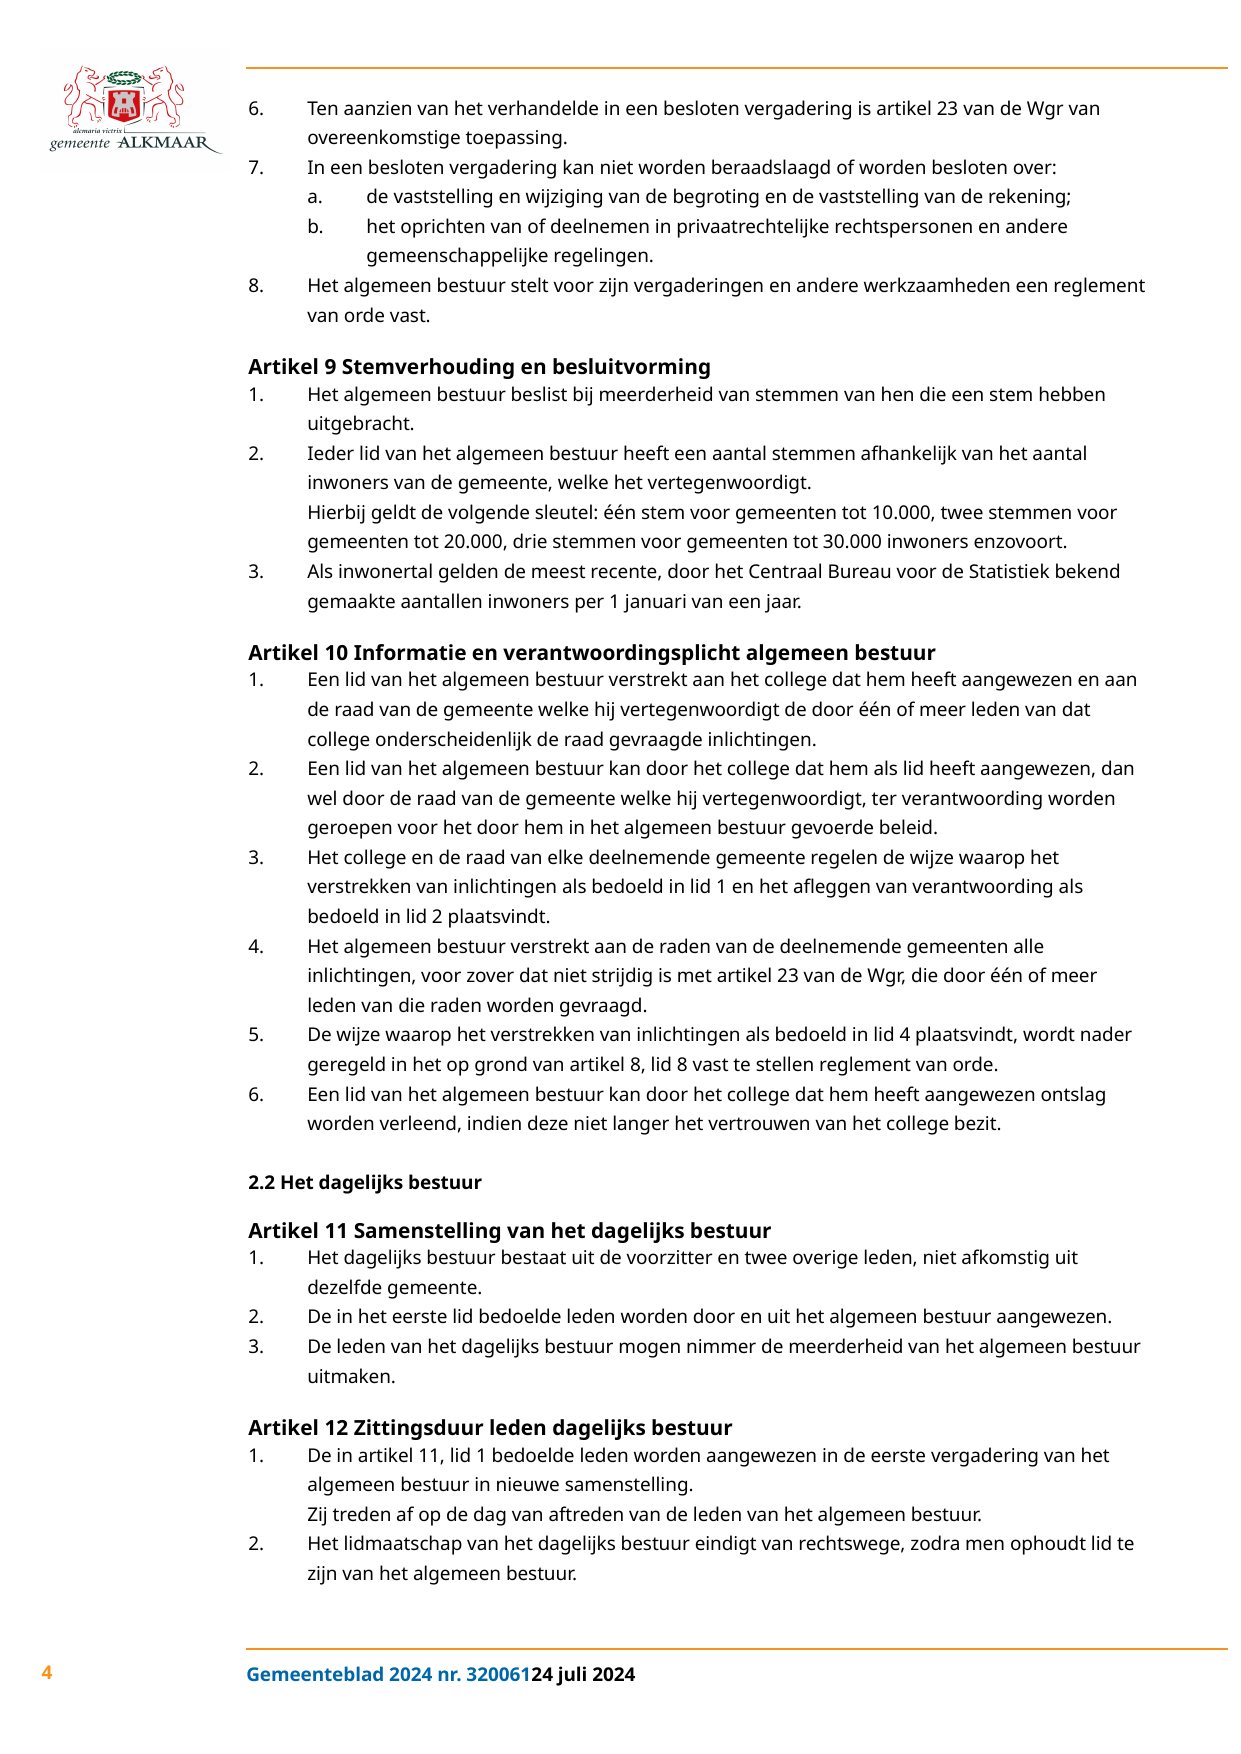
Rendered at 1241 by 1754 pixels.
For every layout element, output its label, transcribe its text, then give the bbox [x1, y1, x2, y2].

list Het algemeen bestuur beslist bij meerderheid van stemmen van hen die een stem hebben uitgebracht. [248, 381, 1152, 436]
list de vaststelling en wijziging van de begroting en de vaststelling van de rekening; [307, 183, 1152, 209]
list De in het eerste lid bedoelde leden worden door en uit het algemeen bestuur aangewezen. [248, 1304, 1152, 1329]
text Artikel 12 Zittingsduur leden dagelijks bestuur [248, 1413, 1152, 1442]
list Hierbij geldt de volgende sleutel: één stem voor gemeenten tot 10.000, twee stemmen voor gemeenten tot 20.000, drie stemmen voor gemeenten tot 30.000 inwoners enzovoort. [248, 499, 1152, 554]
list Als inwonertal gelden de meest recente, door het Centraal Bureau voor de Statistiek bekend gemaakte aantallen inwoners per 1 januari van een jaar. [248, 558, 1152, 613]
text Artikel 9 Stemverhouding en besluitvorming [248, 352, 1152, 381]
picture [41, 47, 231, 172]
list De leden van het dagelijks bestuur mogen nimmer de meerderheid van het algemeen bestuur uitmaken. [248, 1333, 1152, 1389]
list De wijze waarop het verstrekken van inlichtingen als bedoeld in lid 4 plaatsvindt, wordt nader geregeld in het op grond van artikel 8, lid 8 vast te stellen reglement van orde. [248, 1022, 1152, 1077]
list De in artikel 11, lid 1 bedoelde leden worden aangewezen in de eerste vergadering van het algemeen bestuur in nieuwe samenstelling. [248, 1442, 1152, 1497]
list Ten aanzien van het verhandelde in een besloten vergadering is artikel 23 van de Wgr van overeenkomstige toepassing. [248, 95, 1152, 150]
list In een besloten vergadering kan niet worden beraadslaagd of worden besloten over: [248, 154, 1152, 180]
list het oprichten van of deelnemen in privaatrechtelijke rechtspersonen en andere gemeenschappelijke regelingen. [307, 213, 1152, 268]
list Het college en de raad van elke deelnemende gemeente regelen de wijze waarop het verstrekken van inlichtingen als bedoeld in lid 1 en het afleggen van verantwoording als bedoeld in lid 2 plaatsvindt. [248, 844, 1152, 929]
list Een lid van het algemeen bestuur kan door het college dat hem als lid heeft aangewezen, dan wel door de raad van de gemeente welke hij vertegenwoordigt, ter verantwoording worden geroepen voor het door hem in het algemeen bestuur gevoerde beleid. [248, 755, 1152, 840]
list Het dagelijks bestuur bestaat uit de voorzitter en twee overige leden, niet afkomstig uit dezelfde gemeente. [248, 1244, 1152, 1300]
list Het algemeen bestuur stelt voor zijn vergaderingen en andere werkzaamheden een reglement van orde vast. [248, 272, 1152, 328]
text Artikel 11 Samenstelling van het dagelijks bestuur [248, 1216, 1152, 1244]
list Ieder lid van het algemeen bestuur heeft een aantal stemmen afhankelijk van het aantal inwoners van de gemeente, welke het vertegenwoordigt. [248, 440, 1152, 495]
list Het lidmaatschap van het dagelijks bestuur eindigt van rechtswege, zodra men ophoudt lid te zijn van het algemeen bestuur. [248, 1531, 1152, 1586]
list Een lid van het algemeen bestuur kan door het college dat hem heeft aangewezen ontslag worden verleend, indien deze niet langer het vertrouwen van het college bezit. [248, 1081, 1152, 1136]
list Het algemeen bestuur verstrekt aan de raden van de deelnemende gemeenten alle inlichtingen, voor zover dat niet strijdig is met artikel 23 van de Wgr, die door één of meer leden van die raden worden gevraagd. [248, 933, 1152, 1018]
text Artikel 10 Informatie en verantwoordingsplicht algemeen bestuur [248, 638, 1152, 667]
text 2.2 Het dagelijks bestuur [248, 1169, 1152, 1195]
list Een lid van het algemeen bestuur verstrekt aan het college dat hem heeft aangewezen en aan de raad van de gemeente welke hij vertegenwoordigt de door één of meer leden van dat college onderscheidenlijk de raad gevraagde inlichtingen. [248, 667, 1152, 752]
list Zij treden af op de dag van aftreden van de leden van het algemeen bestuur. [248, 1501, 1152, 1527]
